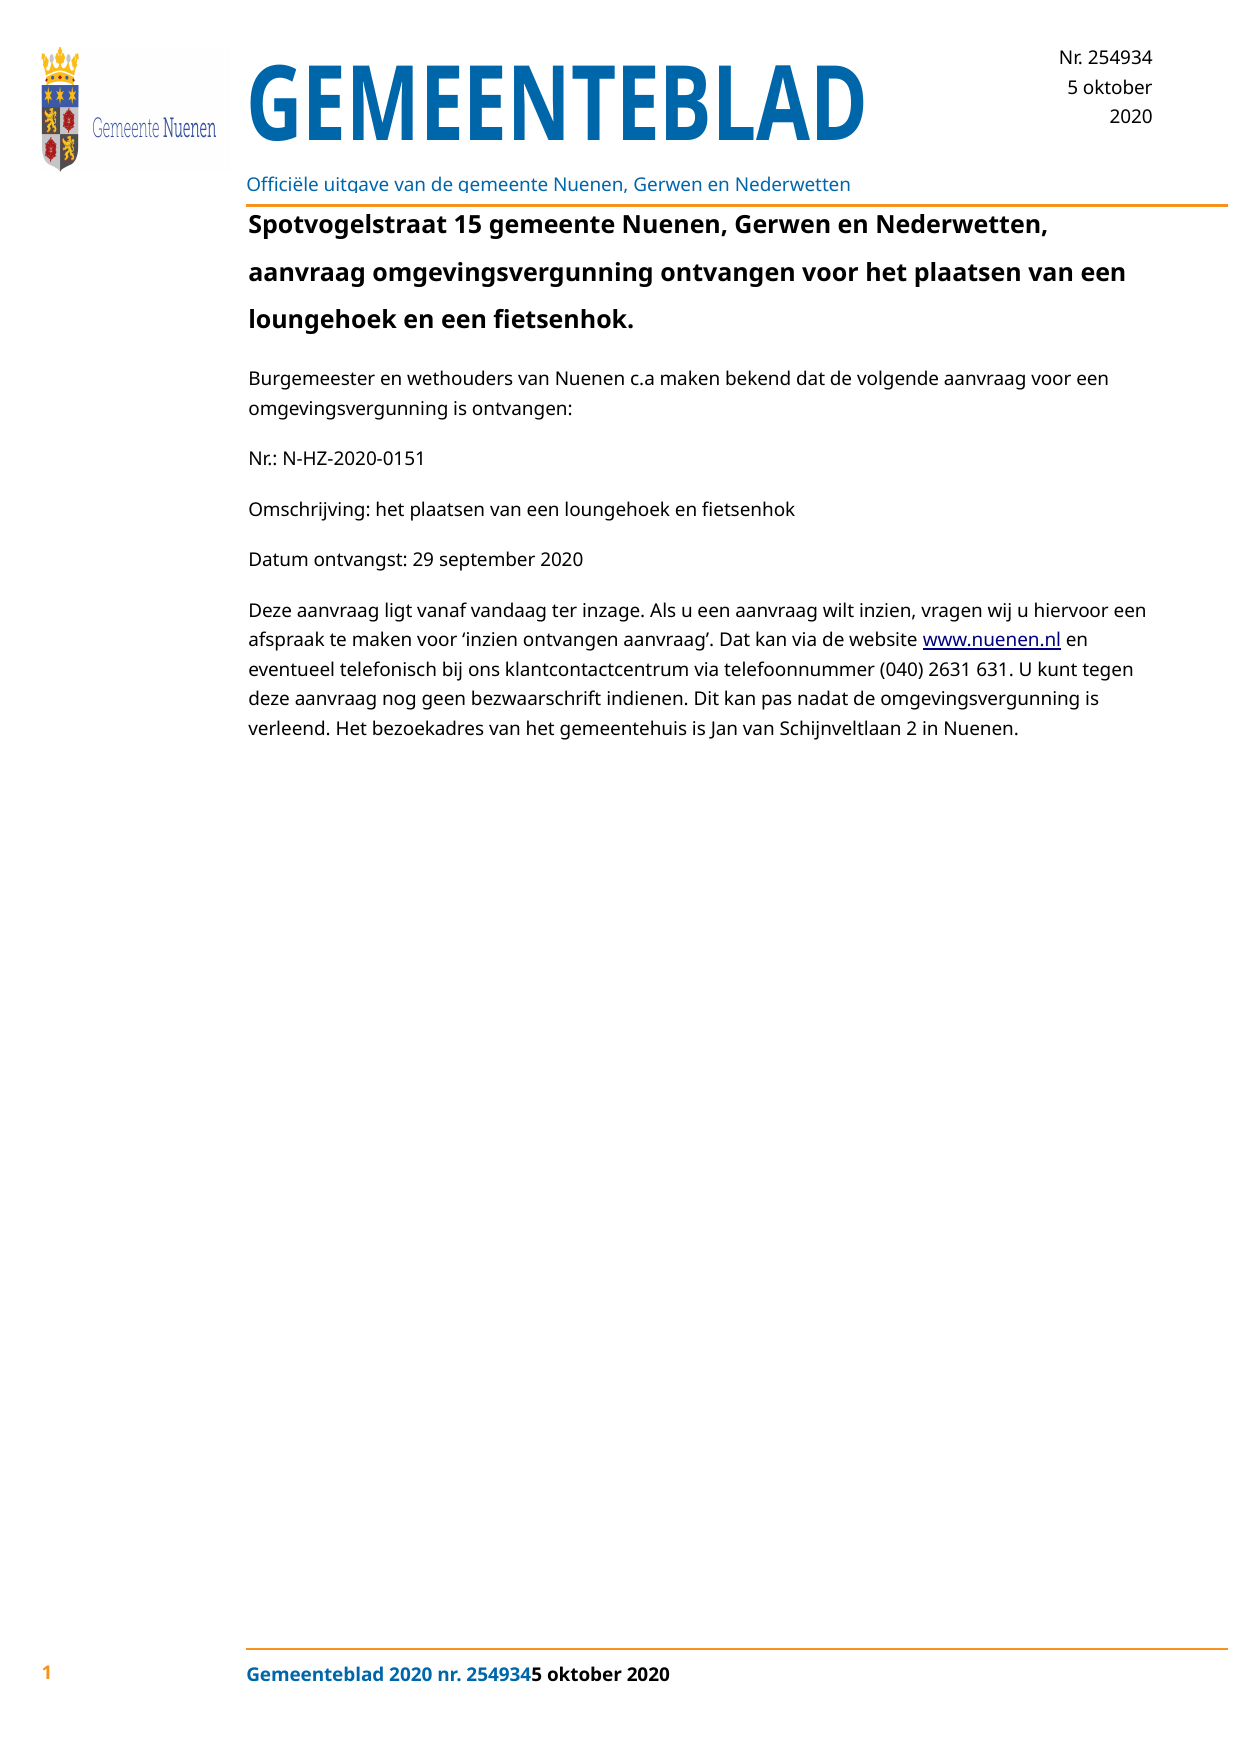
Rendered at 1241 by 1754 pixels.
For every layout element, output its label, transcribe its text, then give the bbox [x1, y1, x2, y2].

text Nr.: N-HZ-2020-0151 [248, 446, 1152, 471]
text Datum ontvangst: 29 september 2020 [248, 546, 1152, 572]
text Spotvogelstraat 15 gemeente Nuenen, Gerwen en Nederwetten, aanvraag omgevingsvergunning ontvangen voor het plaatsen van een loungehoek en een fietsenhok. [248, 207, 1152, 336]
text Deze aanvraag ligt vanaf vandaag ter inzage. Als u een aanvraag wilt inzien, vragen wij u hiervoor een afspraak te maken voor ‘inzien ontvangen aanvraag’. Dat kan via de website www.nuenen.nl en eventueel telefonisch bij ons klantcontactcentrum via telefoonnummer (040) 2631 631. U kunt tegen deze aanvraag nog geen bezwaarschrift indienen. Dit kan pas nadat de omgevingsvergunning is verleend. Het bezoekadres van het gemeentehuis is Jan van Schijnveltlaan 2 in Nuenen. [248, 597, 1152, 741]
picture [41, 47, 231, 172]
text Burgemeester en wethouders van Nuenen c.a maken bekend dat de volgende aanvraag voor een omgevingsvergunning is ontvangen: [248, 366, 1152, 421]
text Omschrijving: het plaatsen van een loungehoek en fietsenhok [248, 496, 1152, 522]
